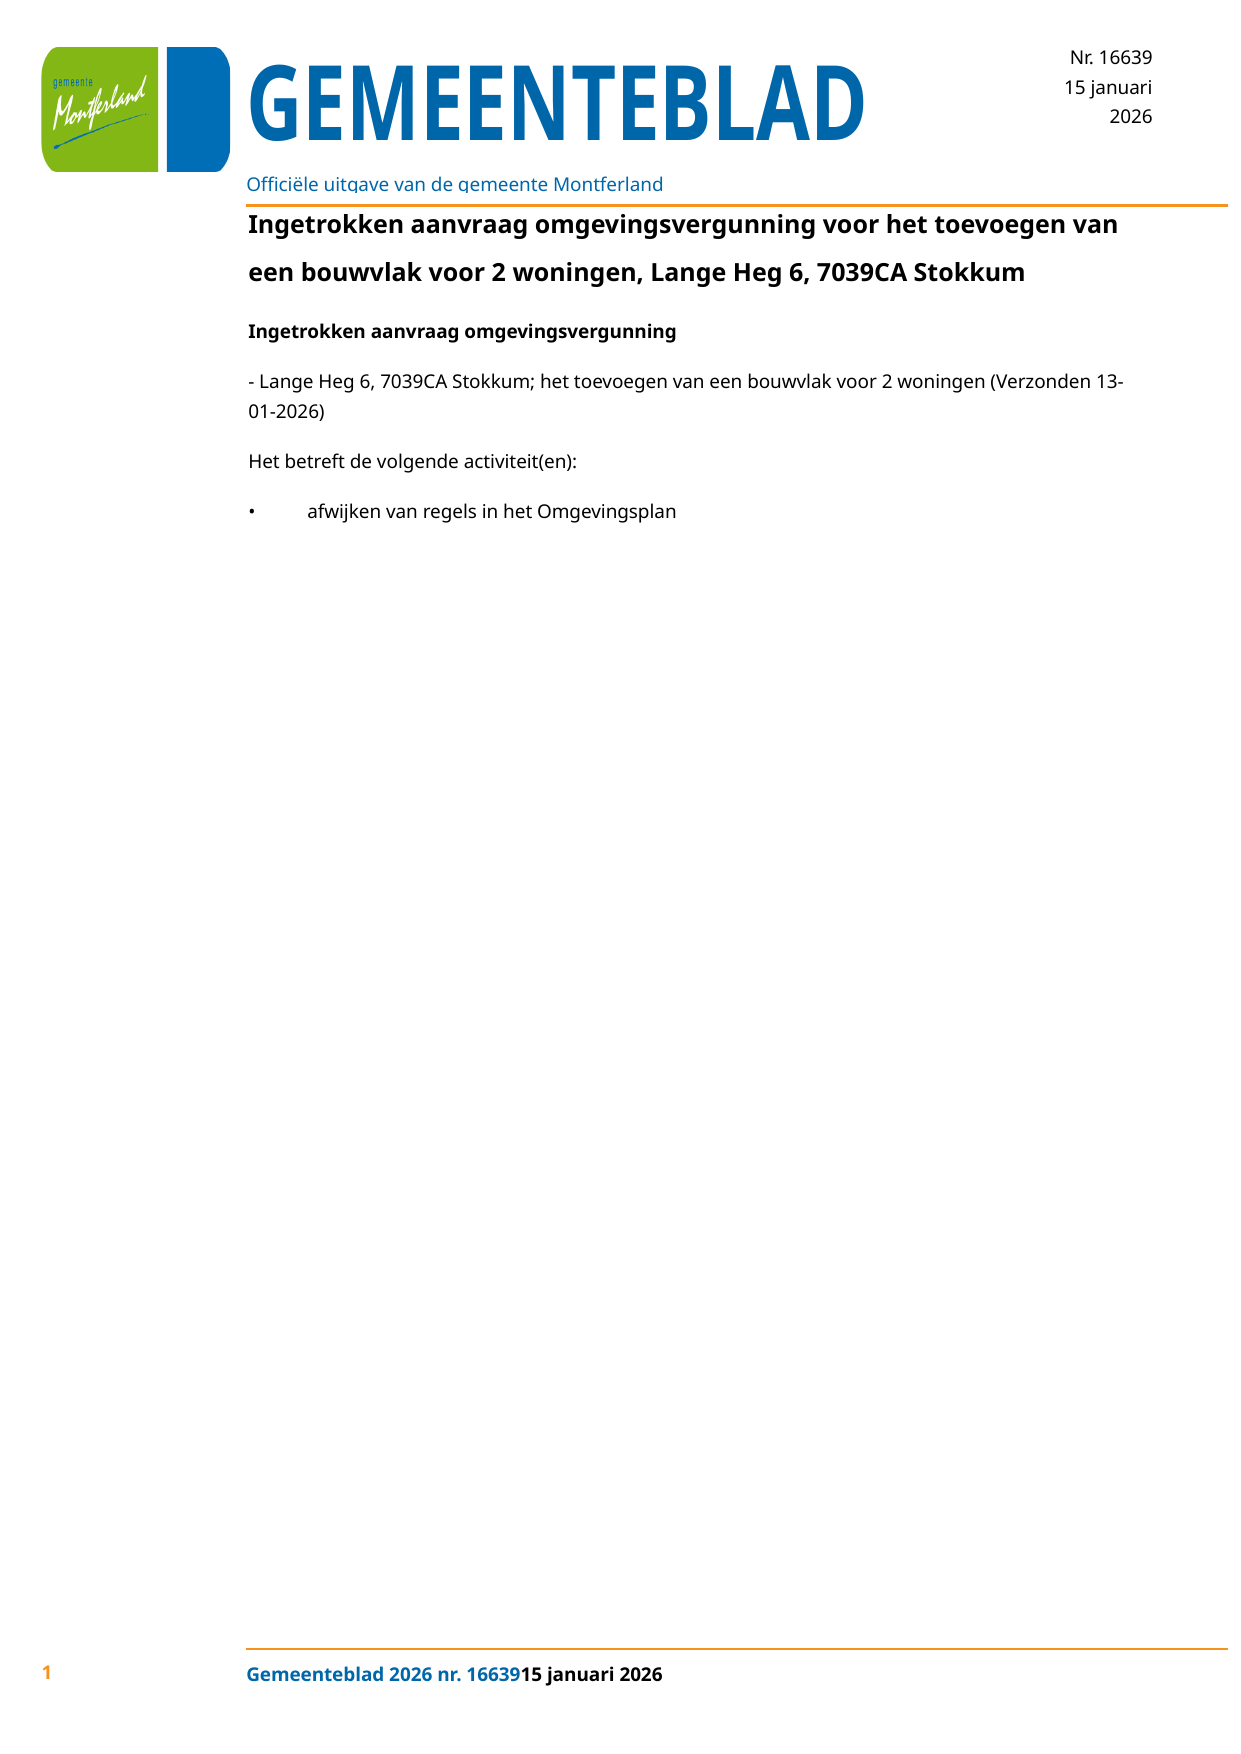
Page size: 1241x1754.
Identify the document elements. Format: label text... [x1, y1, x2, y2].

text - Lange Heg 6, 7039CA Stokkum; het toevoegen van een bouwvlak voor 2 woningen (Verzonden 13-01-2026) [248, 368, 1152, 424]
text Ingetrokken aanvraag omgevingsvergunning [248, 318, 1152, 344]
list afwijken van regels in het Omgevingsplan [248, 499, 1152, 524]
text Het betreft de volgende activiteit(en): [248, 448, 1152, 474]
picture [41, 47, 231, 172]
text Ingetrokken aanvraag omgevingsvergunning voor het toevoegen van een bouwvlak voor 2 woningen, Lange Heg 6, 7039CA Stokkum [248, 207, 1152, 288]
